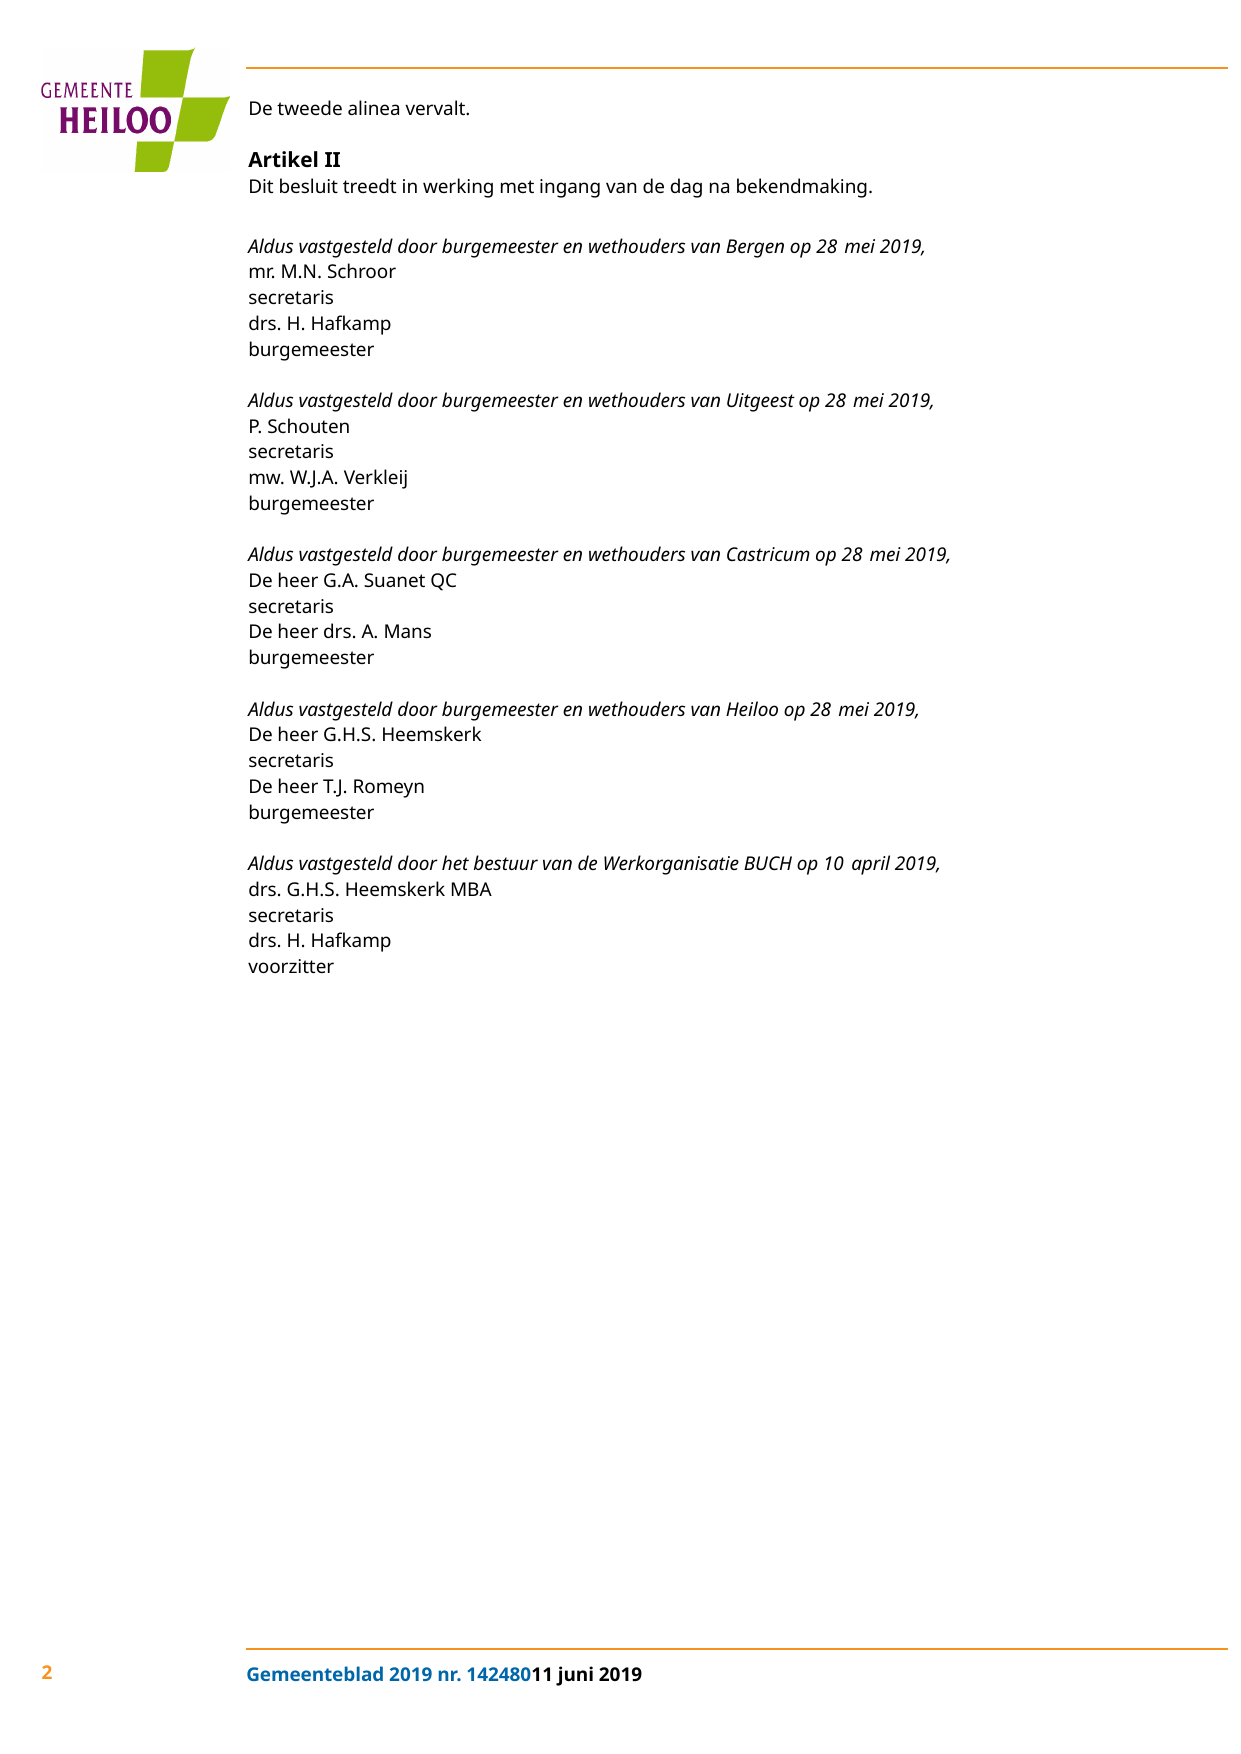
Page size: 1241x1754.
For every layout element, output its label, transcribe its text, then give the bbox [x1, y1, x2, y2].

text De heer T.J. Romeyn [248, 773, 1152, 799]
text mw. W.J.A. Verkleij [248, 464, 1152, 490]
text secretaris [248, 439, 1152, 464]
text voorzitter [248, 953, 1152, 979]
text secretaris [248, 902, 1152, 927]
text mr. M.N. Schroor [248, 258, 1152, 284]
text burgemeester [248, 644, 1152, 670]
text Aldus vastgesteld door burgemeester en wethouders van Bergen op 28 mei 2019, [248, 233, 1152, 258]
text Dit besluit treedt in werking met ingang van de dag na bekendmaking. [248, 174, 1152, 199]
text drs. H. Hafkamp [248, 927, 1152, 953]
text secretaris [248, 284, 1152, 310]
text burgemeester [248, 336, 1152, 361]
text drs. G.H.S. Heemskerk MBA [248, 876, 1152, 902]
text De heer G.H.S. Heemskerk [248, 722, 1152, 747]
text Aldus vastgesteld door burgemeester en wethouders van Castricum op 28 mei 2019, [248, 542, 1152, 567]
text secretaris [248, 593, 1152, 619]
text burgemeester [248, 799, 1152, 824]
picture [41, 47, 231, 172]
text Aldus vastgesteld door burgemeester en wethouders van Uitgeest op 28 mei 2019, [248, 387, 1152, 413]
text Artikel II [248, 145, 1152, 174]
text P. Schouten [248, 413, 1152, 439]
text secretaris [248, 747, 1152, 773]
text drs. H. Hafkamp [248, 310, 1152, 336]
text burgemeester [248, 490, 1152, 516]
text De heer G.A. Suanet QC [248, 567, 1152, 593]
text De heer drs. A. Mans [248, 619, 1152, 644]
text De tweede alinea vervalt. [248, 95, 1152, 121]
text Aldus vastgesteld door het bestuur van de Werkorganisatie BUCH op 10 april 2019, [248, 850, 1152, 876]
text Aldus vastgesteld door burgemeester en wethouders van Heiloo op 28 mei 2019, [248, 696, 1152, 722]
